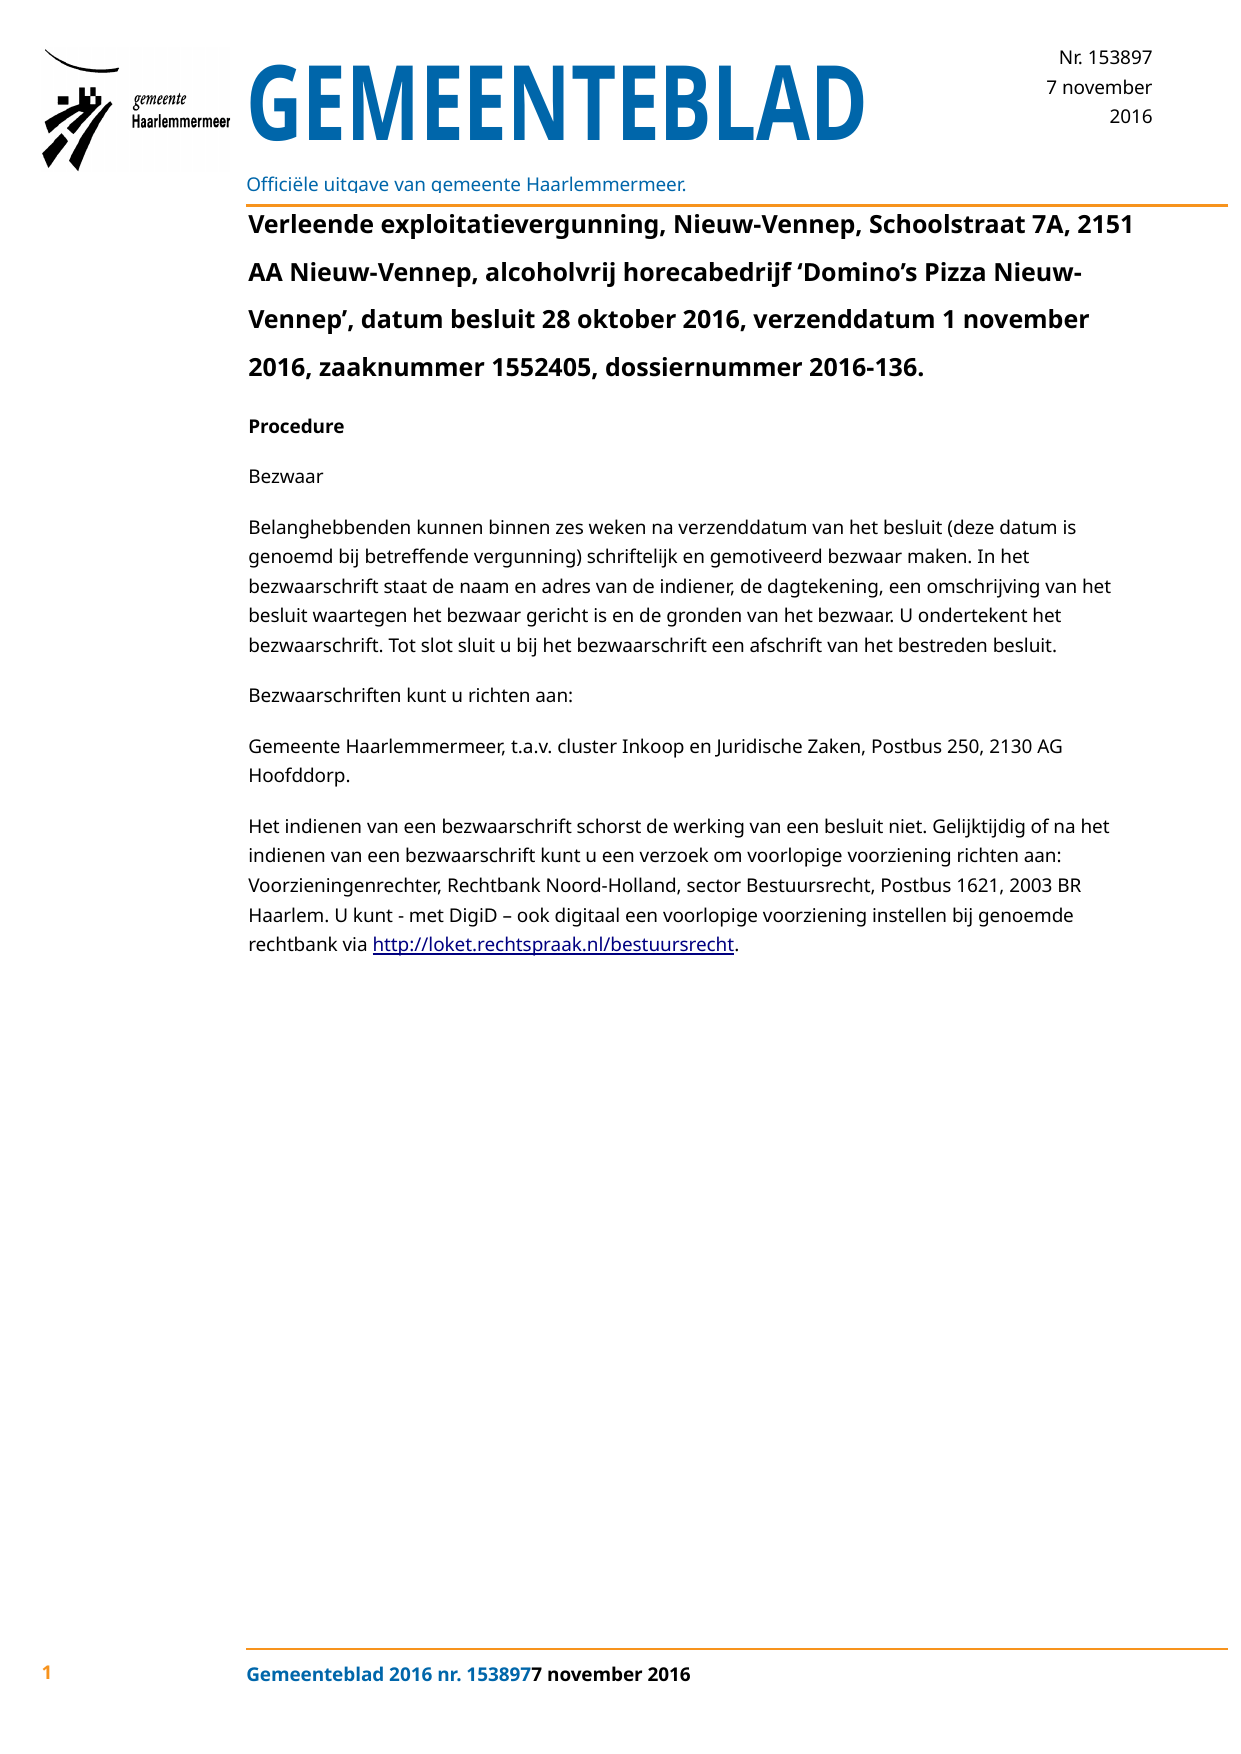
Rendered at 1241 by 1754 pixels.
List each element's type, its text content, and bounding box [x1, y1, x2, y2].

text Bezwaarschriften kunt u richten aan: [248, 683, 1152, 708]
text Het indienen van een bezwaarschrift schorst de werking van een besluit niet. Gelijktijdig of na het indienen van een bezwaarschrift kunt u een verzoek om voorlopige voorziening richten aan: Voorzieningenrechter, Rechtbank Noord-Holland, sector Bestuursrecht, Postbus 1621, 2003 BR Haarlem. U kunt - met DigiD – ook digitaal een voorlopige voorziening instellen bij genoemde rechtbank via http://loket.rechtspraak.nl/bestuursrecht. [248, 813, 1152, 957]
text Gemeente Haarlemmermeer, t.a.v. cluster Inkoop en Juridische Zaken, Postbus 250, 2130 AG Hoofddorp. [248, 733, 1152, 788]
text Verleende exploitatievergunning, Nieuw-Vennep, Schoolstraat 7A, 2151 AA Nieuw-Vennep, alcoholvrij horecabedrijf ‘Domino’s Pizza Nieuw-Vennep’, datum besluit 28 oktober 2016, verzenddatum 1 november 2016, zaaknummer 1552405, dossiernummer 2016-136. [248, 207, 1152, 384]
picture [41, 47, 231, 172]
text Bezwaar [248, 463, 1152, 489]
text Procedure [248, 413, 1152, 439]
text Belanghebbenden kunnen binnen zes weken na verzenddatum van het besluit (deze datum is genoemd bij betreffende vergunning) schriftelijk en gemotiveerd bezwaar maken. In het bezwaarschrift staat de naam en adres van de indiener, de dagtekening, een omschrijving van het besluit waartegen het bezwaar gericht is en de gronden van het bezwaar. U ondertekent het bezwaarschrift. Tot slot sluit u bij het bezwaarschrift een afschrift van het bestreden besluit. [248, 514, 1152, 658]
